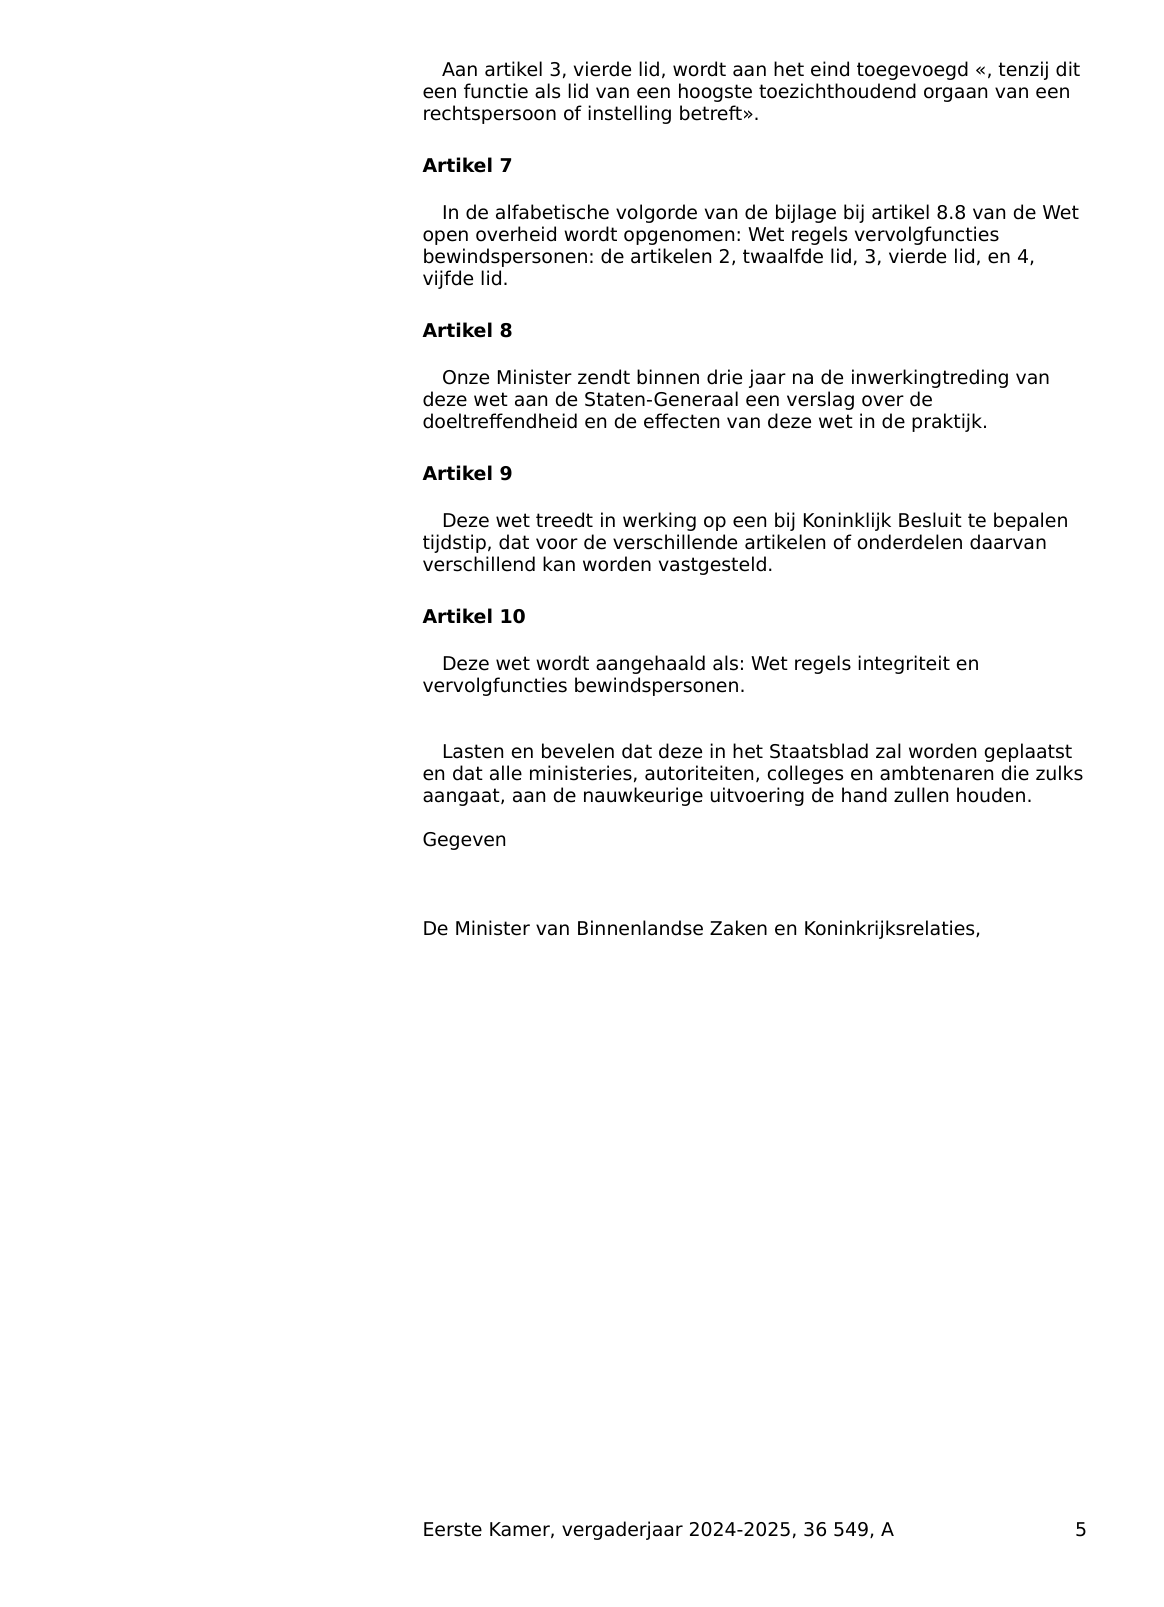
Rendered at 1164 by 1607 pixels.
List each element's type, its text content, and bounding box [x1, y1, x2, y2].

text In de alfabetische volgorde van de bijlage bij artikel 8.8 van de Wet open overheid wordt opgenomen: Wet regels vervolgfuncties bewindspersonen: de artikelen 2, twaalfde lid, 3, vierde lid, en 4, vijfde lid. [422, 202, 1087, 290]
text Gegeven [422, 829, 1087, 851]
text Onze Minister zendt binnen drie jaar na de inwerkingtreding van deze wet aan de Staten-Generaal een verslag over de doeltreffendheid en de effecten van deze wet in de praktijk. [422, 367, 1087, 433]
subtitle Artikel 9 [422, 463, 1087, 485]
text Deze wet wordt aangehaald als: Wet regels integriteit en vervolgfuncties bewindspersonen. [422, 653, 1087, 697]
text Deze wet treedt in werking op een bij Koninklijk Besluit te bepalen tijdstip, dat voor de verschillende artikelen of onderdelen daarvan verschillend kan worden vastgesteld. [422, 510, 1087, 576]
text Lasten en bevelen dat deze in het Staatsblad zal worden geplaatst en dat alle ministeries, autoriteiten, colleges en ambtenaren die zulks aangaat, aan de nauwkeurige uitvoering de hand zullen houden. [422, 741, 1087, 807]
text De Minister van Binnenlandse Zaken en Koninkrijksrelaties, [422, 918, 1087, 940]
text Aan artikel 3, vierde lid, wordt aan het eind toegevoegd «, tenzij dit een functie als lid van een hoogste toezichthoudend orgaan van een rechtspersoon of instelling betreft». [422, 59, 1087, 125]
subtitle Artikel 10 [422, 606, 1087, 628]
subtitle Artikel 7 [422, 155, 1087, 177]
subtitle Artikel 8 [422, 320, 1087, 342]
